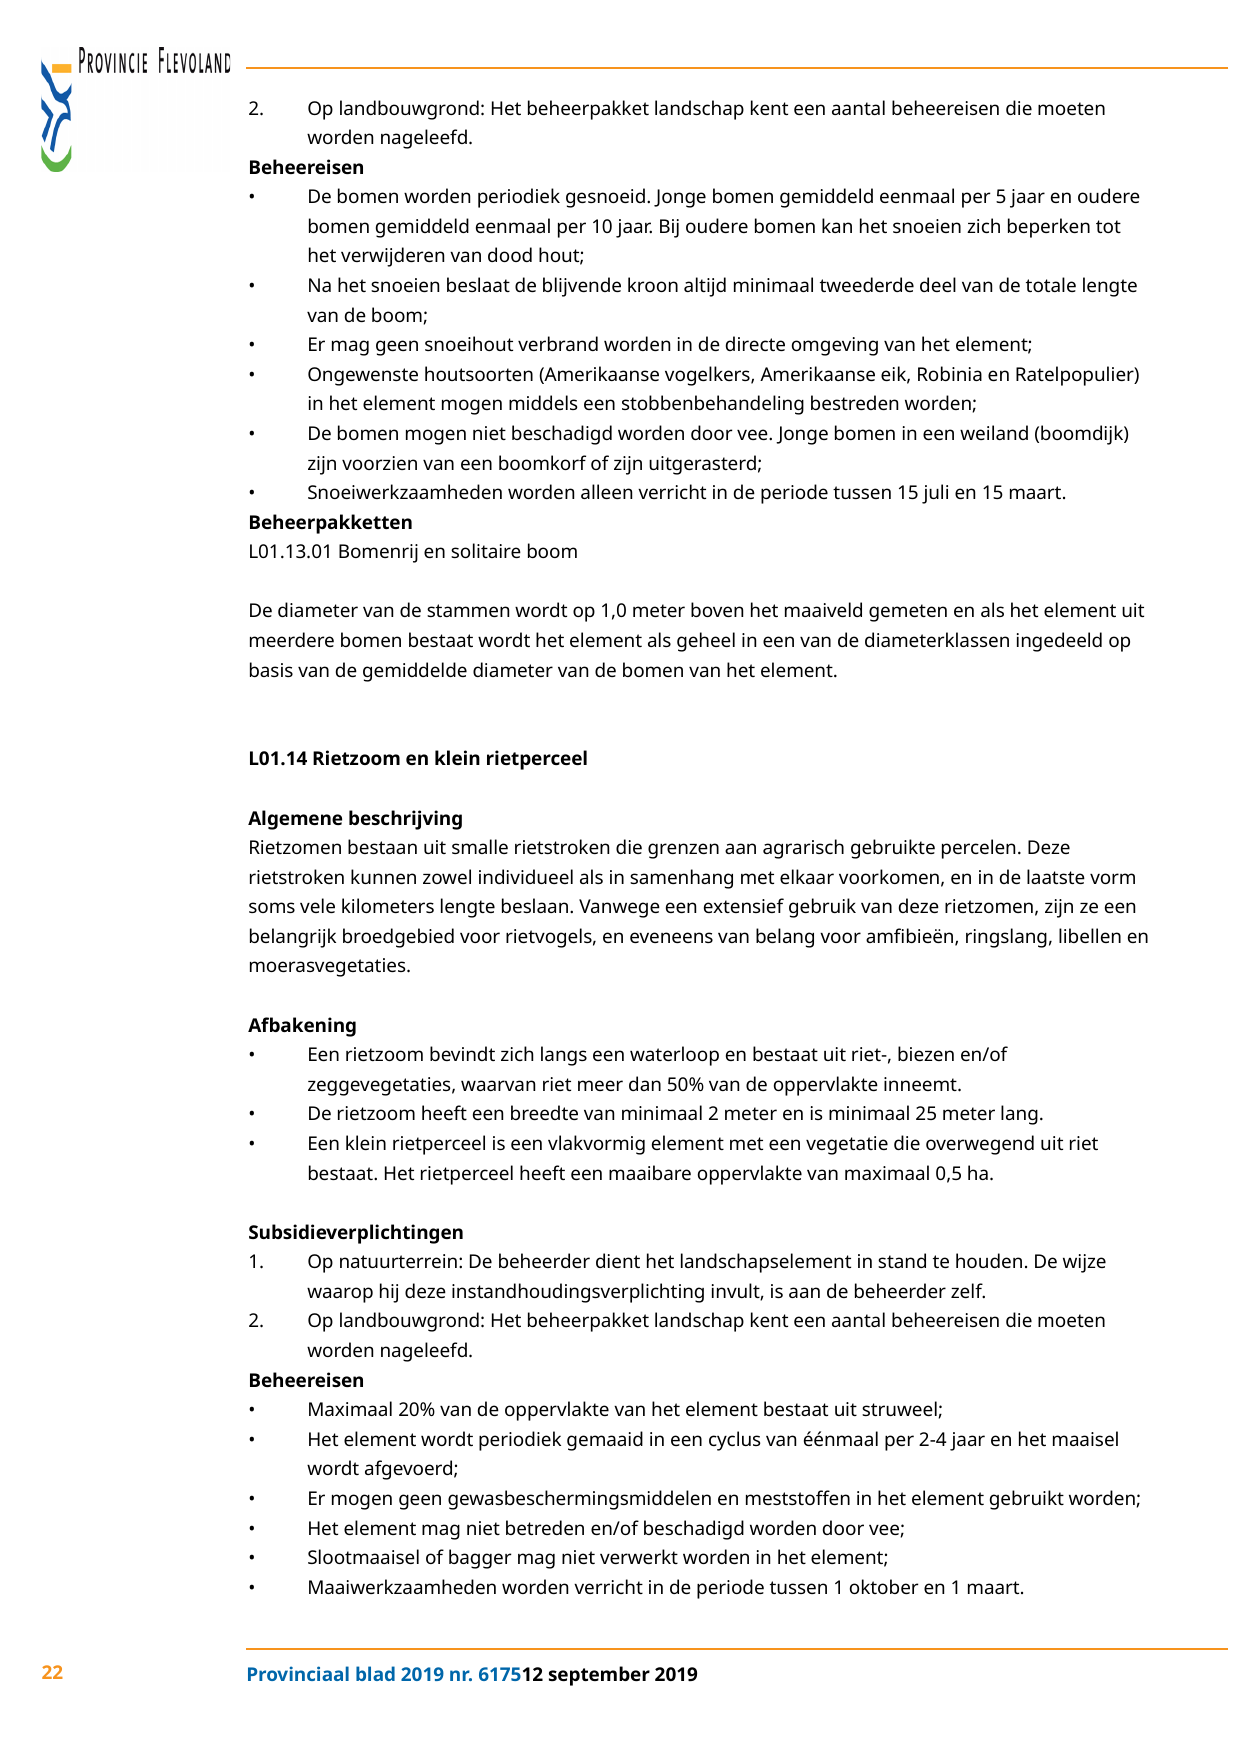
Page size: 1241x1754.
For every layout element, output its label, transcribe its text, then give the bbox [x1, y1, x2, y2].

text Algemene beschrijving [248, 805, 1152, 831]
list Het element mag niet betreden en/of beschadigd worden door vee; [248, 1515, 1152, 1541]
list Na het snoeien beslaat de blijvende kroon altijd minimaal tweederde deel van de totale lengte van de boom; [248, 272, 1152, 328]
text Subsidieverplichtingen [248, 1219, 1152, 1245]
list Op landbouwgrond: Het beheerpakket landschap kent een aantal beheereisen die moeten worden nageleefd. [248, 1308, 1152, 1363]
list Het element wordt periodiek gemaaid in een cyclus van éénmaal per 2-4 jaar en het maaisel wordt afgevoerd; [248, 1426, 1152, 1481]
list De bomen mogen niet beschadigd worden door vee. Jonge bomen in een weiland (boomdijk) zijn voorzien van een boomkorf of zijn uitgerasterd; [248, 420, 1152, 476]
list Een rietzoom bevindt zich langs een waterloop en bestaat uit riet-, biezen en/of zeggevegetaties, waarvan riet meer dan 50% van de oppervlakte inneemt. [248, 1041, 1152, 1097]
list Er mogen geen gewasbeschermingsmiddelen en meststoffen in het element gebruikt worden; [248, 1485, 1152, 1511]
text Rietzomen bestaan uit smalle rietstroken die grenzen aan agrarisch gebruikte percelen. Deze rietstroken kunnen zowel individueel als in samenhang met elkaar voorkomen, en in de laatste vorm soms vele kilometers lengte beslaan. Vanwege een extensief gebruik van deze rietzomen, zijn ze een belangrijk broedgebied voor rietvogels, en eveneens van belang voor amfibieën, ringslang, libellen en moerasvegetaties. [248, 834, 1152, 978]
text Beheerpakketten [248, 509, 1152, 535]
text L01.14 Rietzoom en klein rietperceel [248, 746, 1152, 771]
text Beheereisen [248, 1367, 1152, 1393]
list De bomen worden periodiek gesnoeid. Jonge bomen gemiddeld eenmaal per 5 jaar en oudere bomen gemiddeld eenmaal per 10 jaar. Bij oudere bomen kan het snoeien zich beperken tot het verwijderen van dood hout; [248, 183, 1152, 268]
text De diameter van de stammen wordt op 1,0 meter boven het maaiveld gemeten en als het element uit meerdere bomen bestaat wordt het element als geheel in een van de diameterklassen ingedeeld op basis van de gemiddelde diameter van de bomen van het element. [248, 598, 1152, 683]
list Er mag geen snoeihout verbrand worden in de directe omgeving van het element; [248, 331, 1152, 357]
list De rietzoom heeft een breedte van minimaal 2 meter en is minimaal 25 meter lang. [248, 1101, 1152, 1126]
text L01.13.01 Bomenrij en solitaire boom [248, 538, 1152, 564]
list Snoeiwerkzaamheden worden alleen verricht in de periode tussen 15 juli en 15 maart. [248, 479, 1152, 505]
text Beheereisen [248, 154, 1152, 180]
list Een klein rietperceel is een vlakvormig element met een vegetatie die overwegend uit riet bestaat. Het rietperceel heeft een maaibare oppervlakte van maximaal 0,5 ha. [248, 1130, 1152, 1186]
list Slootmaaisel of bagger mag niet verwerkt worden in het element; [248, 1544, 1152, 1570]
list Maximaal 20% van de oppervlakte van het element bestaat uit struweel; [248, 1396, 1152, 1422]
list Op natuurterrein: De beheerder dient het landschapselement in stand te houden. De wijze waarop hij deze instandhoudingsverplichting invult, is aan de beheerder zelf. [248, 1248, 1152, 1304]
picture [41, 47, 231, 172]
list Op landbouwgrond: Het beheerpakket landschap kent een aantal beheereisen die moeten worden nageleefd. [248, 95, 1152, 150]
list Maaiwerkzaamheden worden verricht in de periode tussen 1 oktober en 1 maart. [248, 1574, 1152, 1600]
list Ongewenste houtsoorten (Amerikaanse vogelkers, Amerikaanse eik, Robinia en Ratelpopulier) in het element mogen middels een stobbenbehandeling bestreden worden; [248, 361, 1152, 416]
text Afbakening [248, 1012, 1152, 1038]
